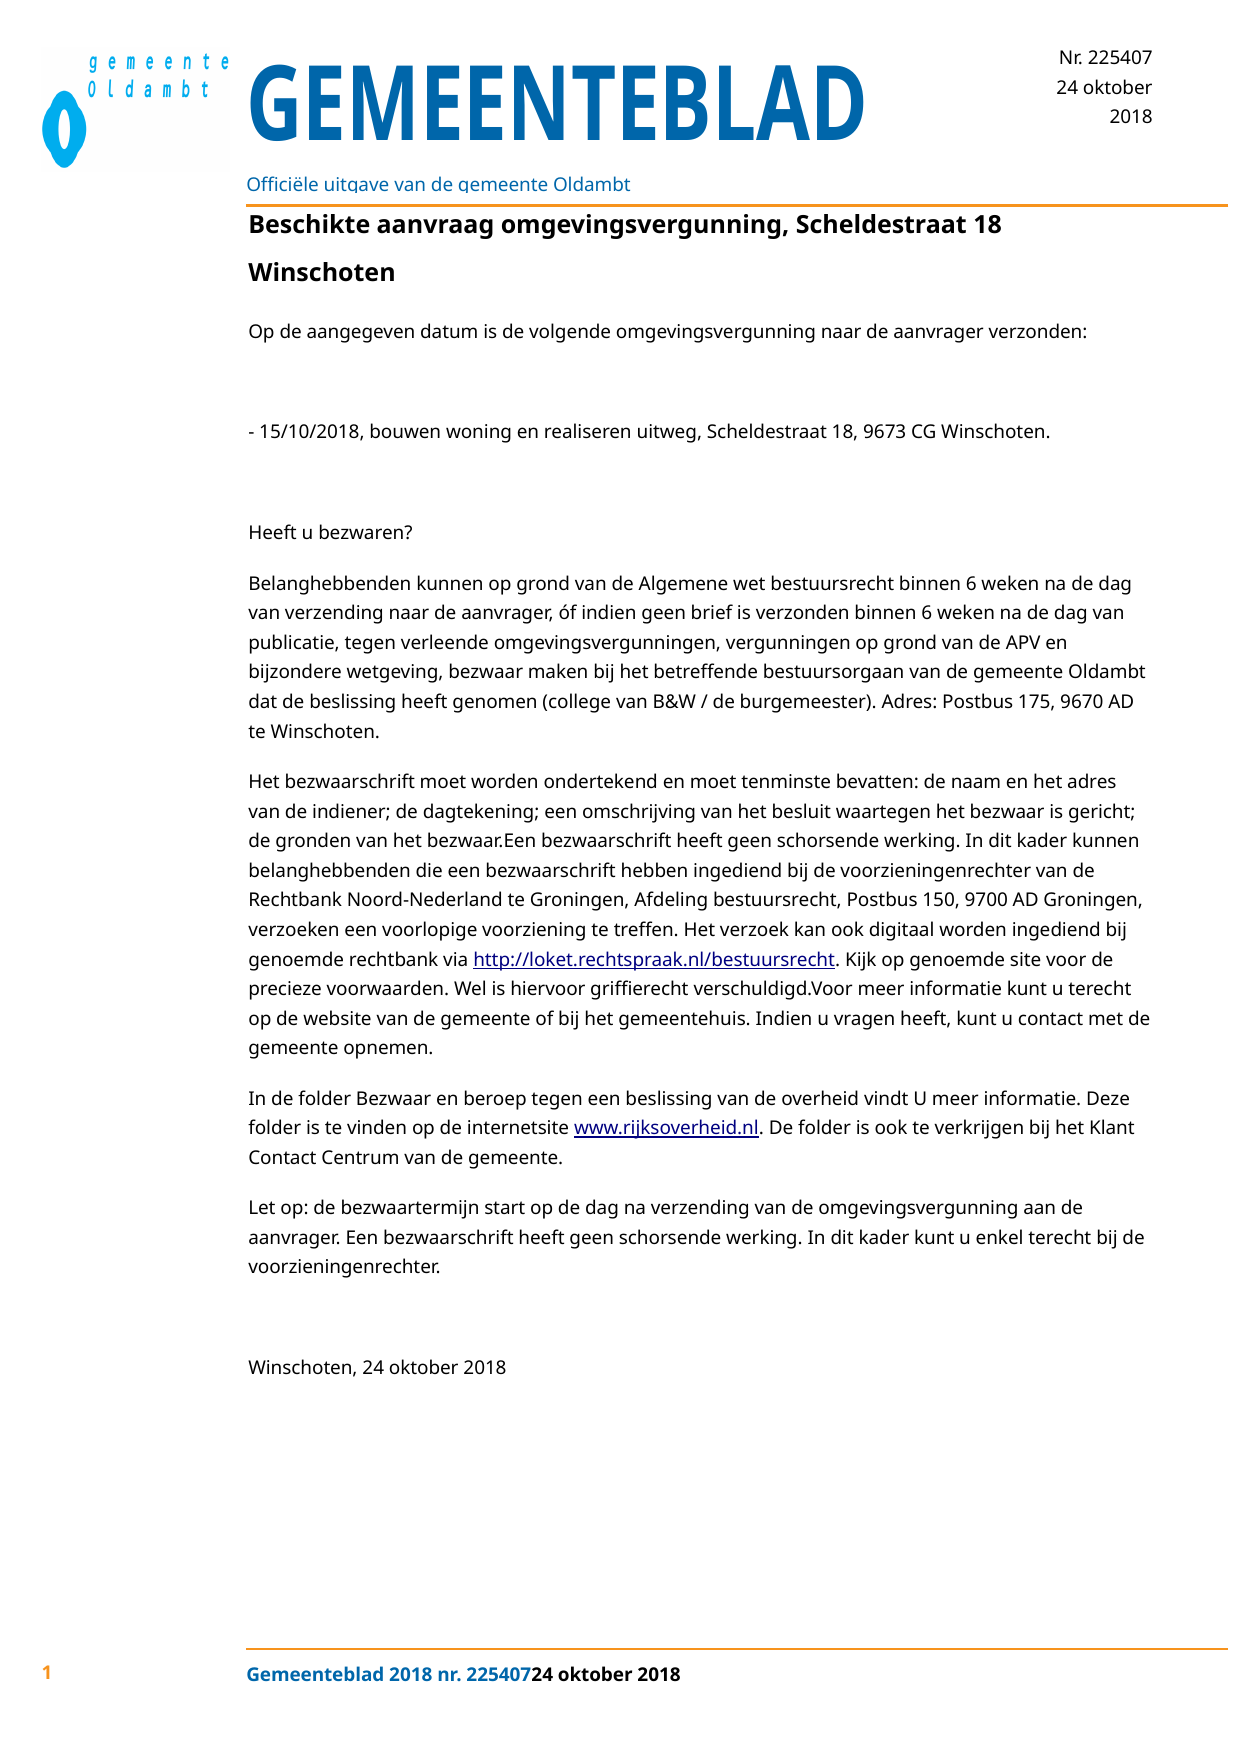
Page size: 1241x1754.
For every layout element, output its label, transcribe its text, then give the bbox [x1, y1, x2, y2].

text Belanghebbenden kunnen op grond van de Algemene wet bestuursrecht binnen 6 weken na de dag van verzending naar de aanvrager, óf indien geen brief is verzonden binnen 6 weken na de dag van publicatie, tegen verleende omgevingsvergunningen, vergunningen op grond van de APV en bijzondere wetgeving, bezwaar maken bij het betreffende bestuursorgaan van de gemeente Oldambt dat de beslissing heeft genomen (college van B&W / de burgemeester). Adres: Postbus 175, 9670 AD te Winschoten. [248, 570, 1152, 744]
text - 15/10/2018, bouwen woning en realiseren uitweg, Scheldestraat 18, 9673 CG Winschoten. [248, 419, 1152, 444]
text Heeft u bezwaren? [248, 519, 1152, 545]
picture [41, 47, 231, 172]
text Op de aangegeven datum is de volgende omgevingsvergunning naar de aanvrager verzonden: [248, 318, 1152, 344]
text Het bezwaarschrift moet worden ondertekend en moet tenminste bevatten: de naam en het adres van de indiener; de dagtekening; een omschrijving van het besluit waartegen het bezwaar is gericht; de gronden van het bezwaar.Een bezwaarschrift heeft geen schorsende werking. In dit kader kunnen belanghebbenden die een bezwaarschrift hebben ingediend bij de voorzieningenrechter van de Rechtbank Noord-Nederland te Groningen, Afdeling bestuursrecht, Postbus 150, 9700 AD Groningen, verzoeken een voorlopige voorziening te treffen. Het verzoek kan ook digitaal worden ingediend bij genoemde rechtbank via http://loket.rechtspraak.nl/bestuursrecht. Kijk op genoemde site voor de precieze voorwaarden. Wel is hiervoor griffierecht verschuldigd.Voor meer informatie kunt u terecht op de website van de gemeente of bij het gemeentehuis. Indien u vragen heeft, kunt u contact met de gemeente opnemen. [248, 768, 1152, 1060]
text Let op: de bezwaartermijn start op de dag na verzending van de omgevingsvergunning aan de aanvrager. Een bezwaarschrift heeft geen schorsende werking. In dit kader kunt u enkel terecht bij de voorzieningenrechter. [248, 1194, 1152, 1279]
text Winschoten, 24 oktober 2018 [248, 1354, 1152, 1380]
text Beschikte aanvraag omgevingsvergunning, Scheldestraat 18 Winschoten [248, 207, 1152, 288]
text In de folder Bezwaar en beroep tegen een beslissing van de overheid vindt U meer informatie. Deze folder is te vinden op de internetsite www.rijksoverheid.nl. De folder is ook te verkrijgen bij het Klant Contact Centrum van de gemeente. [248, 1085, 1152, 1170]
